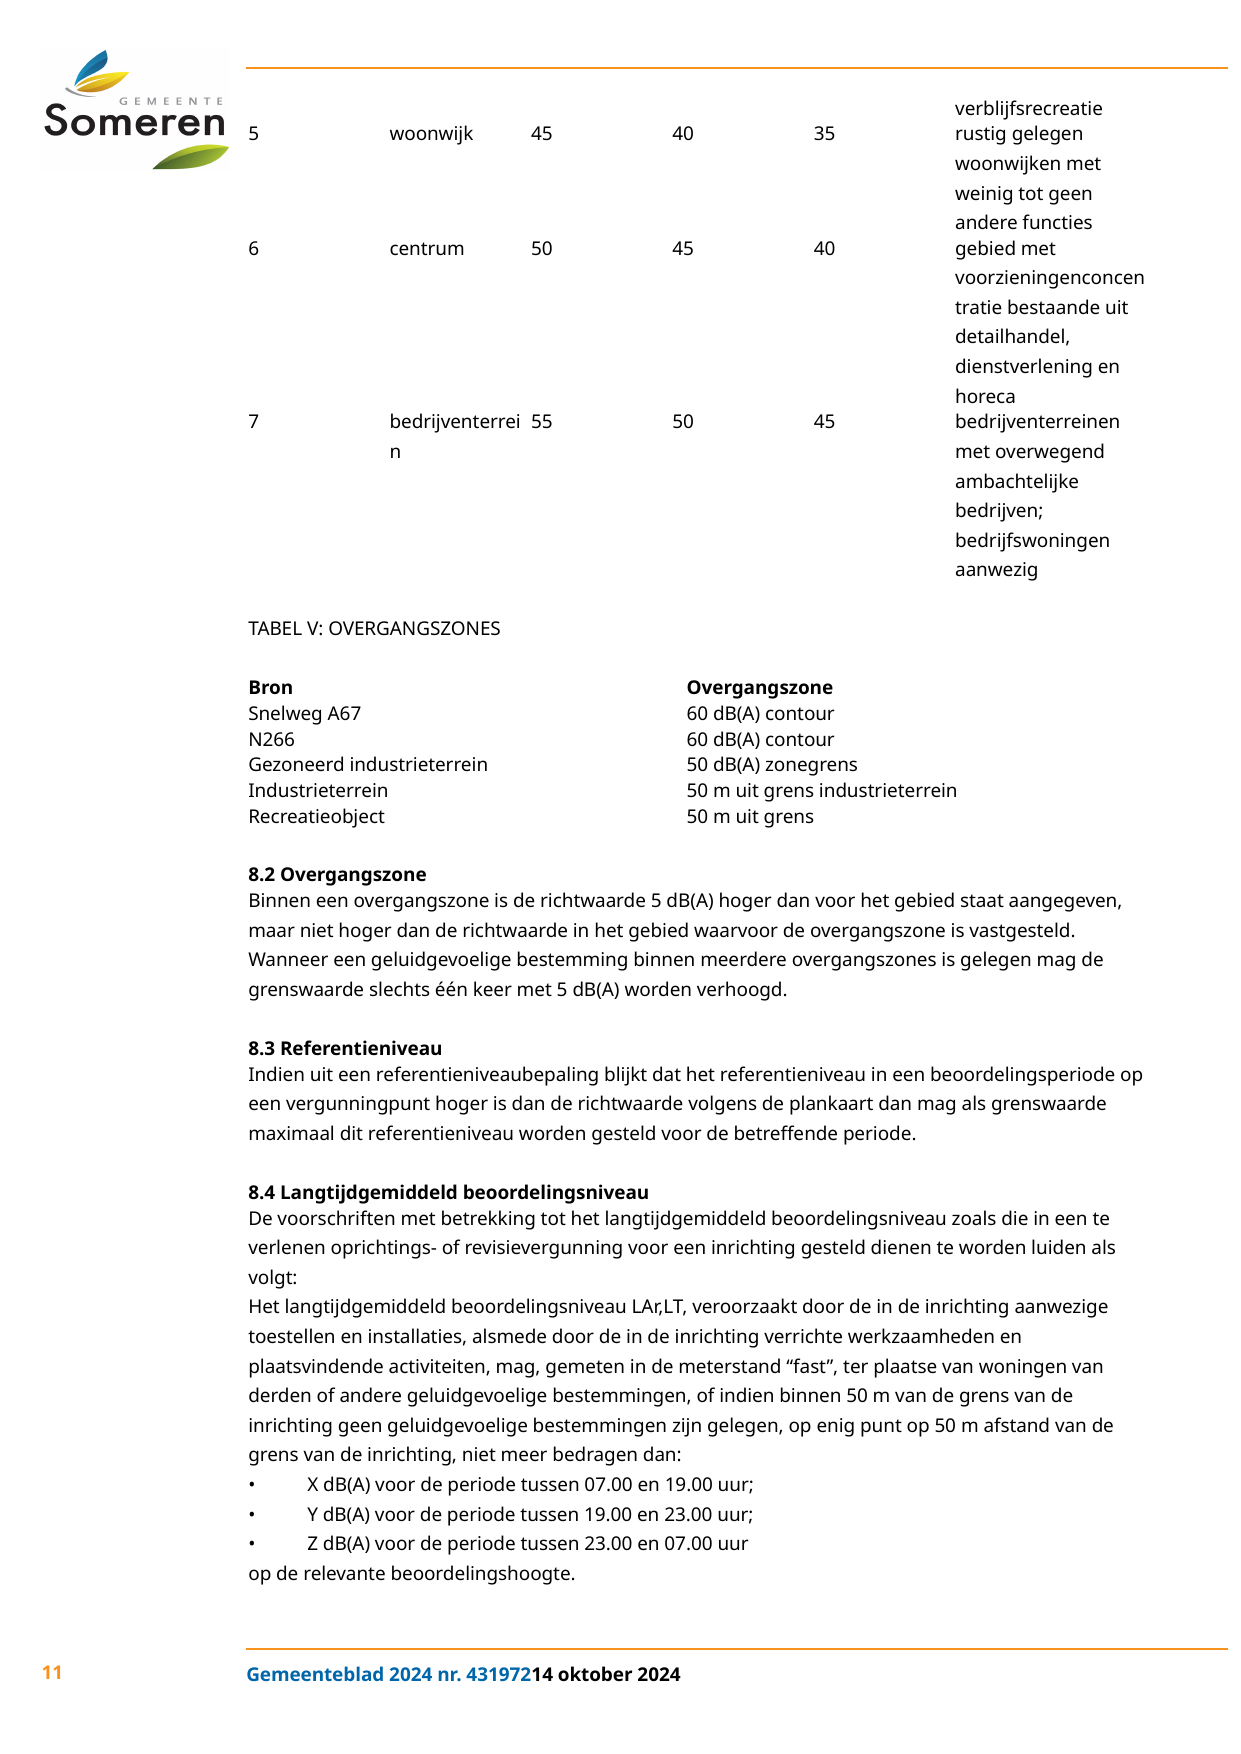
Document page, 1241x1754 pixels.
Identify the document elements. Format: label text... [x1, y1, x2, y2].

table_cell 7 [248, 409, 389, 582]
table_cell N266 [248, 726, 686, 752]
table_cell 45 [814, 409, 955, 582]
table_cell 6 [248, 235, 389, 409]
table_cell [389, 95, 531, 121]
text Binnen een overgangszone is de richtwaarde 5 dB(A) hoger dan voor het gebied staat aangegeven, maar niet hoger dan de richtwaarde in het gebied waarvoor de overgangszone is vastgesteld. Wanneer een geluidgevoelige bestemming binnen meerdere overgangszones is gelegen mag de grenswaarde slechts één keer met 5 dB(A) worden verhoogd. [248, 887, 1152, 1002]
table_cell verblijfsrecreatie [955, 95, 1152, 121]
list X dB(A) voor de periode tussen 07.00 en 19.00 uur; [248, 1471, 1152, 1497]
table_cell 55 [531, 409, 672, 582]
table_header Bron [248, 674, 686, 700]
table_cell 50 [531, 235, 672, 409]
table_cell Industrieterrein [248, 777, 686, 803]
table_cell 40 [814, 235, 955, 409]
text op de relevante beoordelingshoogte. [248, 1560, 1152, 1586]
text 8.2 Overgangszone [248, 862, 1152, 887]
table_cell gebied met voorzieningenconcentratie bestaande uit detailhandel, dienstverlening en horeca [955, 235, 1152, 409]
text 8.3 Referentieniveau [248, 1035, 1152, 1061]
list Y dB(A) voor de periode tussen 19.00 en 23.00 uur; [248, 1501, 1152, 1527]
table_cell Recreatieobject [248, 803, 686, 829]
table_cell Snelweg A67 [248, 700, 686, 726]
table_header Overgangszone [686, 674, 1152, 700]
table_cell 35 [814, 121, 955, 235]
table_cell 45 [531, 121, 672, 235]
text Indien uit een referentieniveaubepaling blijkt dat het referentieniveau in een beoordelingsperiode op een vergunningpunt hoger is dan de richtwaarde volgens de plankaart dan mag als grenswaarde maximaal dit referentieniveau worden gesteld voor de betreffende periode. [248, 1061, 1152, 1146]
text TABEL V: OVERGANGSZONES [248, 615, 1152, 641]
table_cell 40 [672, 121, 813, 235]
table_cell 50 m uit grens [686, 803, 1152, 829]
table_cell 60 dB(A) contour [686, 726, 1152, 752]
table_cell 50 [672, 409, 813, 582]
table_cell [531, 95, 672, 121]
table_cell rustig gelegen woonwijken met weinig tot geen andere functies [955, 121, 1152, 235]
list Z dB(A) voor de periode tussen 23.00 en 07.00 uur [248, 1530, 1152, 1556]
table_cell [672, 95, 813, 121]
table_cell woonwijk [389, 121, 531, 235]
table_cell 60 dB(A) contour [686, 700, 1152, 726]
table_cell bedrijventerreinen met overwegend ambachtelijke bedrijven; bedrijfswoningen aanwezig [955, 409, 1152, 582]
table_cell 45 [672, 235, 813, 409]
table_cell bedrijventerrein [389, 409, 531, 582]
table_cell [248, 95, 389, 121]
table_cell Gezoneerd industrieterrein [248, 752, 686, 777]
table_cell 50 m uit grens industrieterrein [686, 777, 1152, 803]
table_cell centrum [389, 235, 531, 409]
text De voorschriften met betrekking tot het langtijdgemiddeld beoordelingsniveau zoals die in een te verlenen oprichtings- of revisievergunning voor een inrichting gesteld dienen te worden luiden als volgt: [248, 1205, 1152, 1290]
table_cell 50 dB(A) zonegrens [686, 752, 1152, 777]
picture [41, 47, 231, 172]
text Het langtijdgemiddeld beoordelingsniveau LAr,LT, veroorzaakt door de in de inrichting aanwezige toestellen en installaties, alsmede door de in de inrichting verrichte werkzaamheden en plaatsvindende activiteiten, mag, gemeten in de meterstand “fast”, ter plaatse van woningen van derden of andere geluidgevoelige bestemmingen, of indien binnen 50 m van de grens van de inrichting geen geluidgevoelige bestemmingen zijn gelegen, op enig punt op 50 m afstand van de grens van de inrichting, niet meer bedragen dan: [248, 1294, 1152, 1467]
text 8.4 Langtijdgemiddeld beoordelingsniveau [248, 1179, 1152, 1205]
table_cell 5 [248, 121, 389, 235]
table_cell [814, 95, 955, 121]
